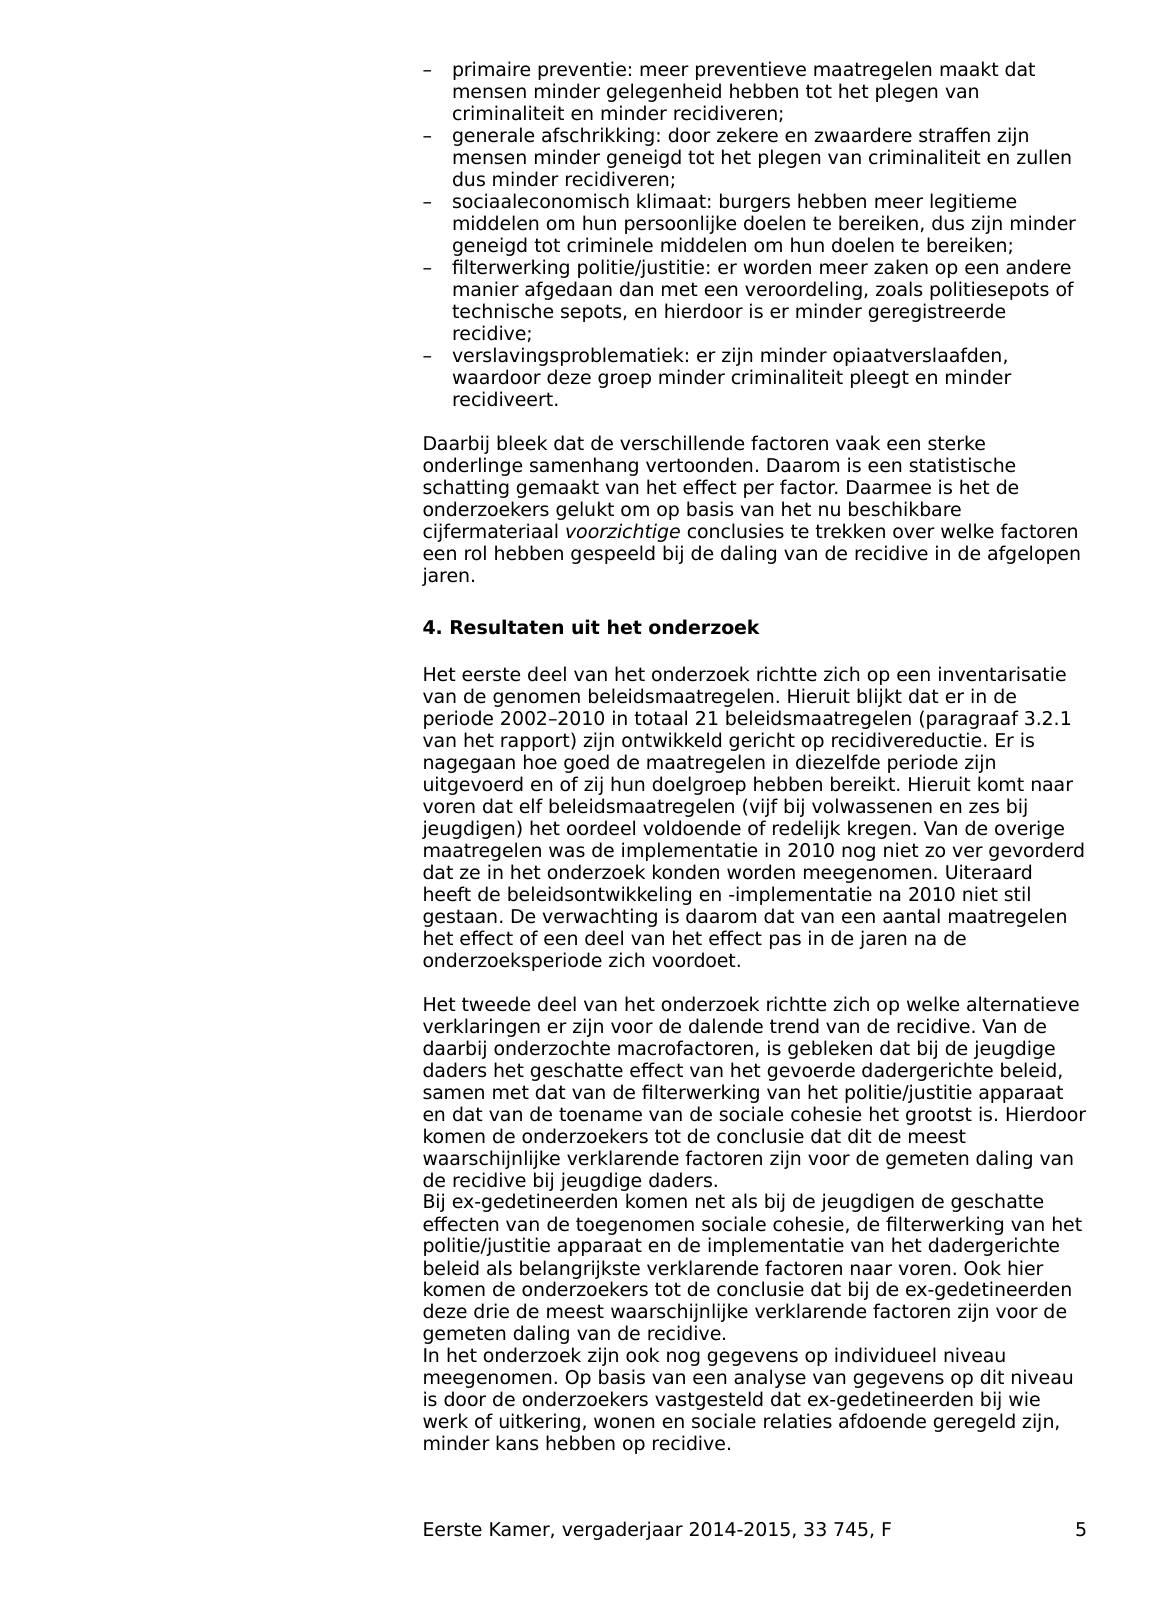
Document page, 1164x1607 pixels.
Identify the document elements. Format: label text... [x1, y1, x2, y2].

text – filterwerking politie/justitie: er worden meer zaken op een andere manier afgedaan dan met een veroordeling, zoals politiesepots of technische sepots, en hierdoor is er minder geregistreerde recidive; [422, 257, 1087, 345]
text Het tweede deel van het onderzoek richtte zich op welke alternatieve verklaringen er zijn voor de dalende trend van de recidive. Van de daarbij onderzochte macrofactoren, is gebleken dat bij de jeugdige daders het geschatte effect van het gevoerde dadergerichte beleid, samen met dat van de filterwerking van het politie/justitie apparaat en dat van de toename van de sociale cohesie het grootst is. Hierdoor komen de onderzoekers tot de conclusie dat dit de meest waarschijnlijke verklarende factoren zijn voor de gemeten daling van de recidive bij jeugdige daders. [422, 994, 1087, 1191]
text – generale afschrikking: door zekere en zwaardere straffen zijn mensen minder geneigd tot het plegen van criminaliteit en zullen dus minder recidiveren; [422, 125, 1087, 191]
text Daarbij bleek dat de verschillende factoren vaak een sterke onderlinge samenhang vertoonden. Daarom is een statistische schatting gemaakt van het effect per factor. Daarmee is het de onderzoekers gelukt om op basis van het nu beschikbare cijfermateriaal voorzichtige conclusies te trekken over welke factoren een rol hebben gespeeld bij de daling van de recidive in de afgelopen jaren. [422, 433, 1087, 587]
text In het onderzoek zijn ook nog gegevens op individueel niveau meegenomen. Op basis van een analyse van gegevens op dit niveau is door de onderzoekers vastgesteld dat ex-gedetineerden bij wie werk of uitkering, wonen en sociale relaties afdoende geregeld zijn, minder kans hebben op recidive. [422, 1345, 1087, 1455]
text – primaire preventie: meer preventieve maatregelen maakt dat mensen minder gelegenheid hebben tot het plegen van criminaliteit en minder recidiveren; [422, 59, 1087, 125]
text Het eerste deel van het onderzoek richtte zich op een inventarisatie van de genomen beleidsmaatregelen. Hieruit blijkt dat er in de periode 2002–2010 in totaal 21 beleidsmaatregelen (paragraaf 3.2.1 van het rapport) zijn ontwikkeld gericht op recidivereductie. Er is nagegaan hoe goed de maatregelen in diezelfde periode zijn uitgevoerd en of zij hun doelgroep hebben bereikt. Hieruit komt naar voren dat elf beleidsmaatregelen (vijf bij volwassenen en zes bij jeugdigen) het oordeel voldoende of redelijk kregen. Van de overige maatregelen was de implementatie in 2010 nog niet zo ver gevorderd dat ze in het onderzoek konden worden meegenomen. Uiteraard heeft de beleidsontwikkeling en -implementatie na 2010 niet stil gestaan. De verwachting is daarom dat van een aantal maatregelen het effect of een deel van het effect pas in de jaren na de onderzoeksperiode zich voordoet. [422, 664, 1087, 971]
text – sociaaleconomisch klimaat: burgers hebben meer legitieme middelen om hun persoonlijke doelen te bereiken, dus zijn minder geneigd tot criminele middelen om hun doelen te bereiken; [422, 191, 1087, 257]
subtitle 4. Resultaten uit het onderzoek [422, 617, 1087, 639]
text – verslavingsproblematiek: er zijn minder opiaatverslaafden, waardoor deze groep minder criminaliteit pleegt en minder recidiveert. [422, 345, 1087, 411]
text Bij ex-gedetineerden komen net als bij de jeugdigen de geschatte effecten van de toegenomen sociale cohesie, de filterwerking van het politie/justitie apparaat en de implementatie van het dadergerichte beleid als belangrijkste verklarende factoren naar voren. Ook hier komen de onderzoekers tot de conclusie dat bij de ex-gedetineerden deze drie de meest waarschijnlijke verklarende factoren zijn voor de gemeten daling van de recidive. [422, 1191, 1087, 1345]
